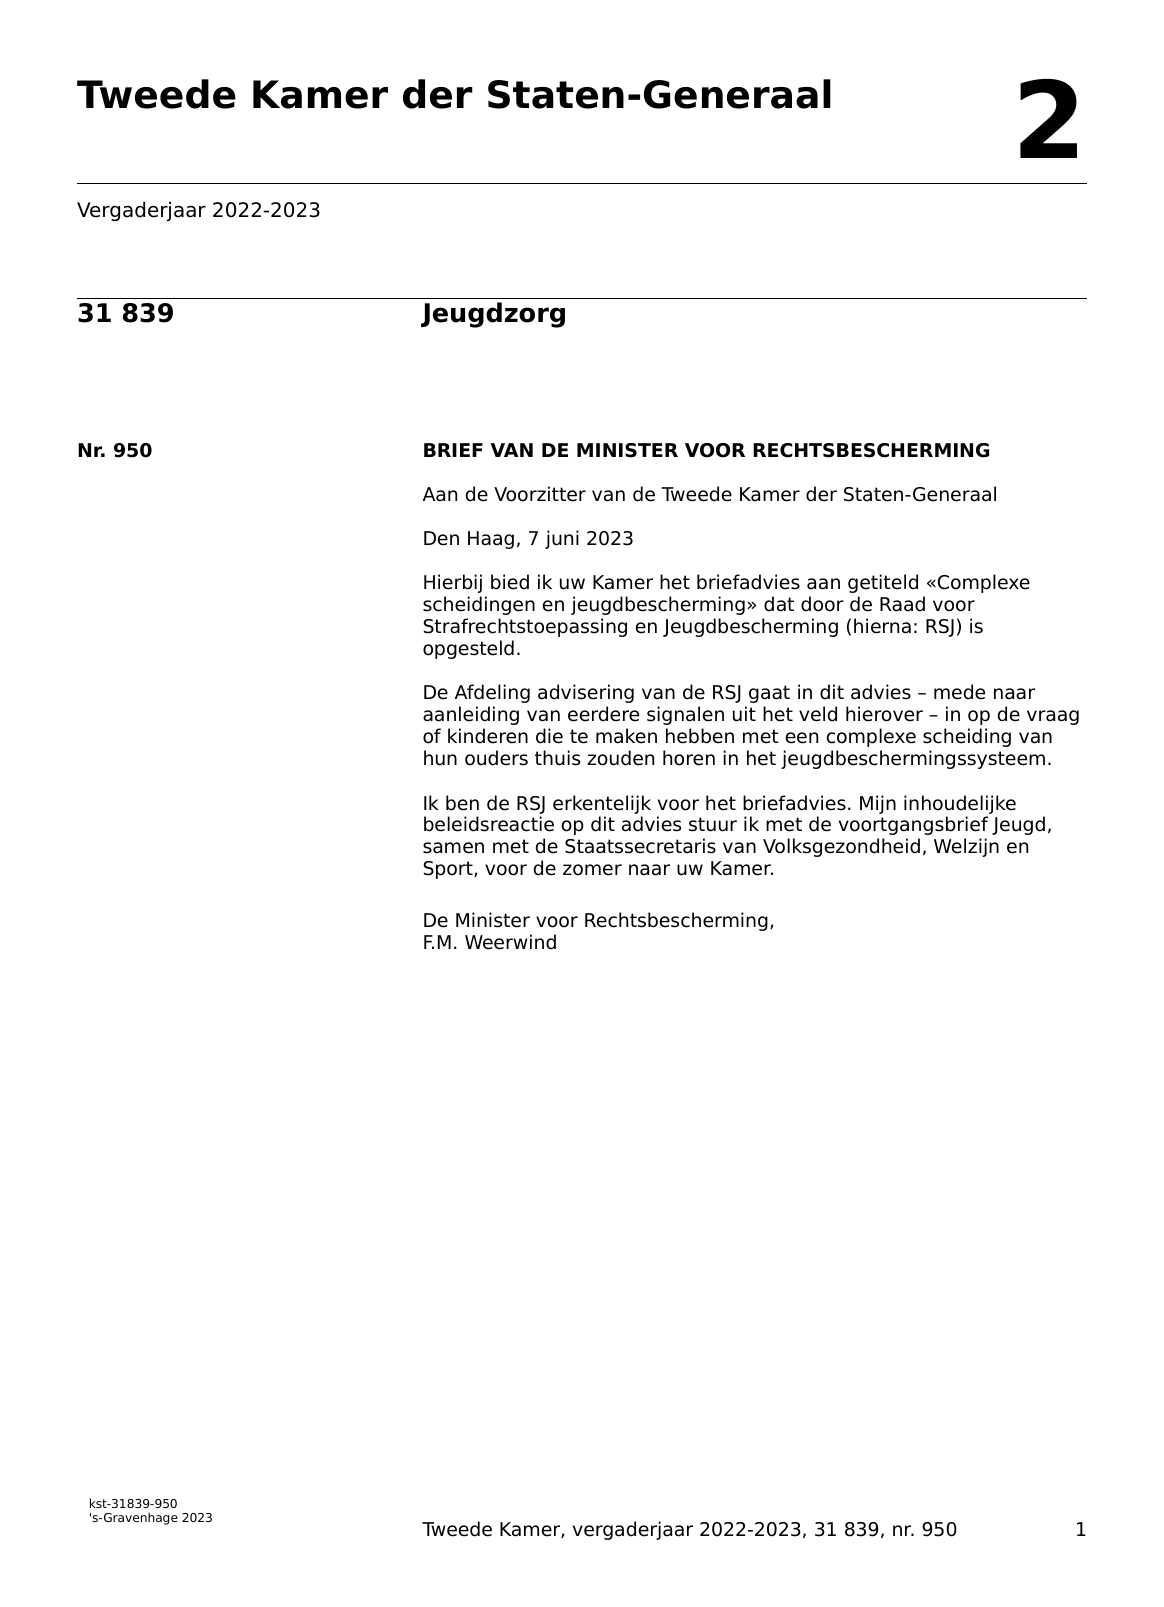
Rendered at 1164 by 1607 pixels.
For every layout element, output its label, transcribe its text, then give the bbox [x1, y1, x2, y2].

text De Afdeling advisering van de RSJ gaat in dit advies – mede naar aanleiding van eerdere signalen uit het veld hierover – in op de vraag of kinderen die te maken hebben met een complexe scheiding van hun ouders thuis zouden horen in het jeugdbeschermingssysteem. [422, 682, 1087, 770]
text Ik ben de RSJ erkentelijk voor het briefadvies. Mijn inhoudelijke beleidsreactie op dit advies stuur ik met de voortgangsbrief Jeugd, samen met de Staatssecretaris van Volksgezondheid, Welzijn en Sport, voor de zomer naar uw Kamer. [422, 792, 1087, 880]
text 's-Gravenhage 2023 [88, 1511, 323, 1525]
text Den Haag, 7 juni 2023 [422, 528, 1087, 550]
text De Minister voor Rechtsbescherming, F.M. Weerwind [422, 910, 1087, 954]
text kst-31839-950 [88, 1497, 323, 1511]
text Aan de Voorzitter van de Tweede Kamer der Staten-Generaal [422, 484, 1087, 506]
text Hierbij bied ik uw Kamer het briefadvies aan getiteld «Complexe scheidingen en jeugdbescherming» dat door de Raad voor Strafrechtstoepassing en Jeugdbescherming (hierna: RSJ) is opgesteld. [422, 572, 1087, 660]
table_cell Vergaderjaar 2022-2023 [77, 184, 1087, 298]
subtitle Nr. 950 BRIEF VAN DE MINISTER VOOR RECHTSBESCHERMING [77, 440, 1087, 462]
subtitle 31 839 Jeugdzorg [77, 299, 1087, 329]
table_header 2 [886, 59, 1087, 183]
table_header Tweede Kamer der Staten-Generaal [77, 59, 886, 183]
